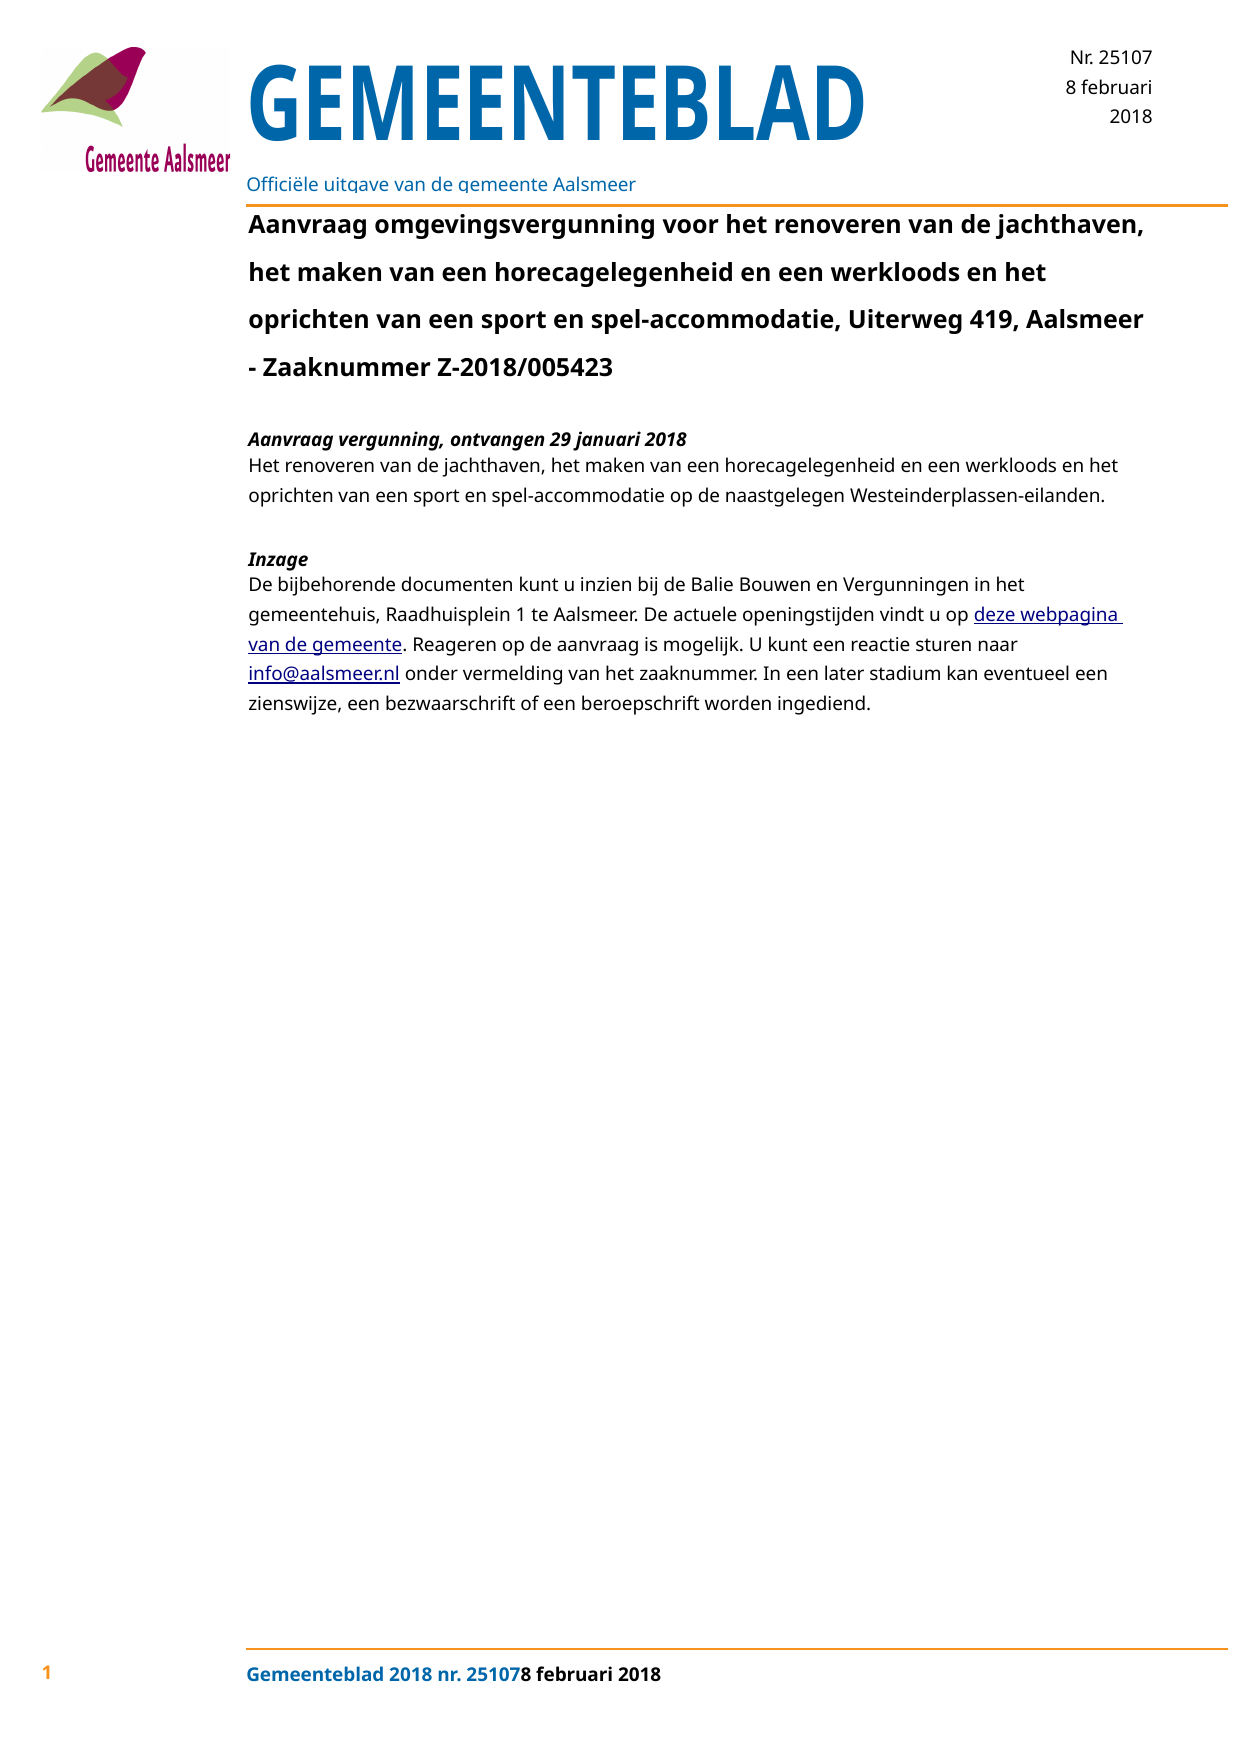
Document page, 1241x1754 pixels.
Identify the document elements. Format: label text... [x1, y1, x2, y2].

text ​ [248, 740, 1152, 766]
text De bijbehorende documenten kunt u inzien bij de Balie Bouwen en Vergunningen in het gemeentehuis, Raadhuisplein 1 te Aalsmeer. De actuele openingstijden vindt u op deze webpagina van de gemeente. Reageren op de aanvraag is mogelijk. U kunt een reactie sturen naar info@aalsmeer.nl onder vermelding van het zaaknummer. In een later stadium kan eventueel een zienswijze, een bezwaarschrift of een beroepschrift worden ingediend. [248, 572, 1152, 716]
text Het renoveren van de jachthaven, het maken van een horecagelegenheid en een werkloods en het oprichten van een sport en spel-accommodatie op de naastgelegen Westeinderplassen-eilanden. [248, 452, 1152, 508]
text Inzage [248, 546, 1152, 572]
text Aanvraag vergunning, ontvangen 29 januari 2018 [248, 427, 1152, 452]
text Aanvraag omgevingsvergunning voor het renoveren van de jachthaven, het maken van een horecagelegenheid en een werkloods en het oprichten van een sport en spel-accommodatie, Uiterweg 419, Aalsmeer - Zaaknummer Z-2018/005423 [248, 207, 1152, 384]
picture [41, 47, 231, 172]
